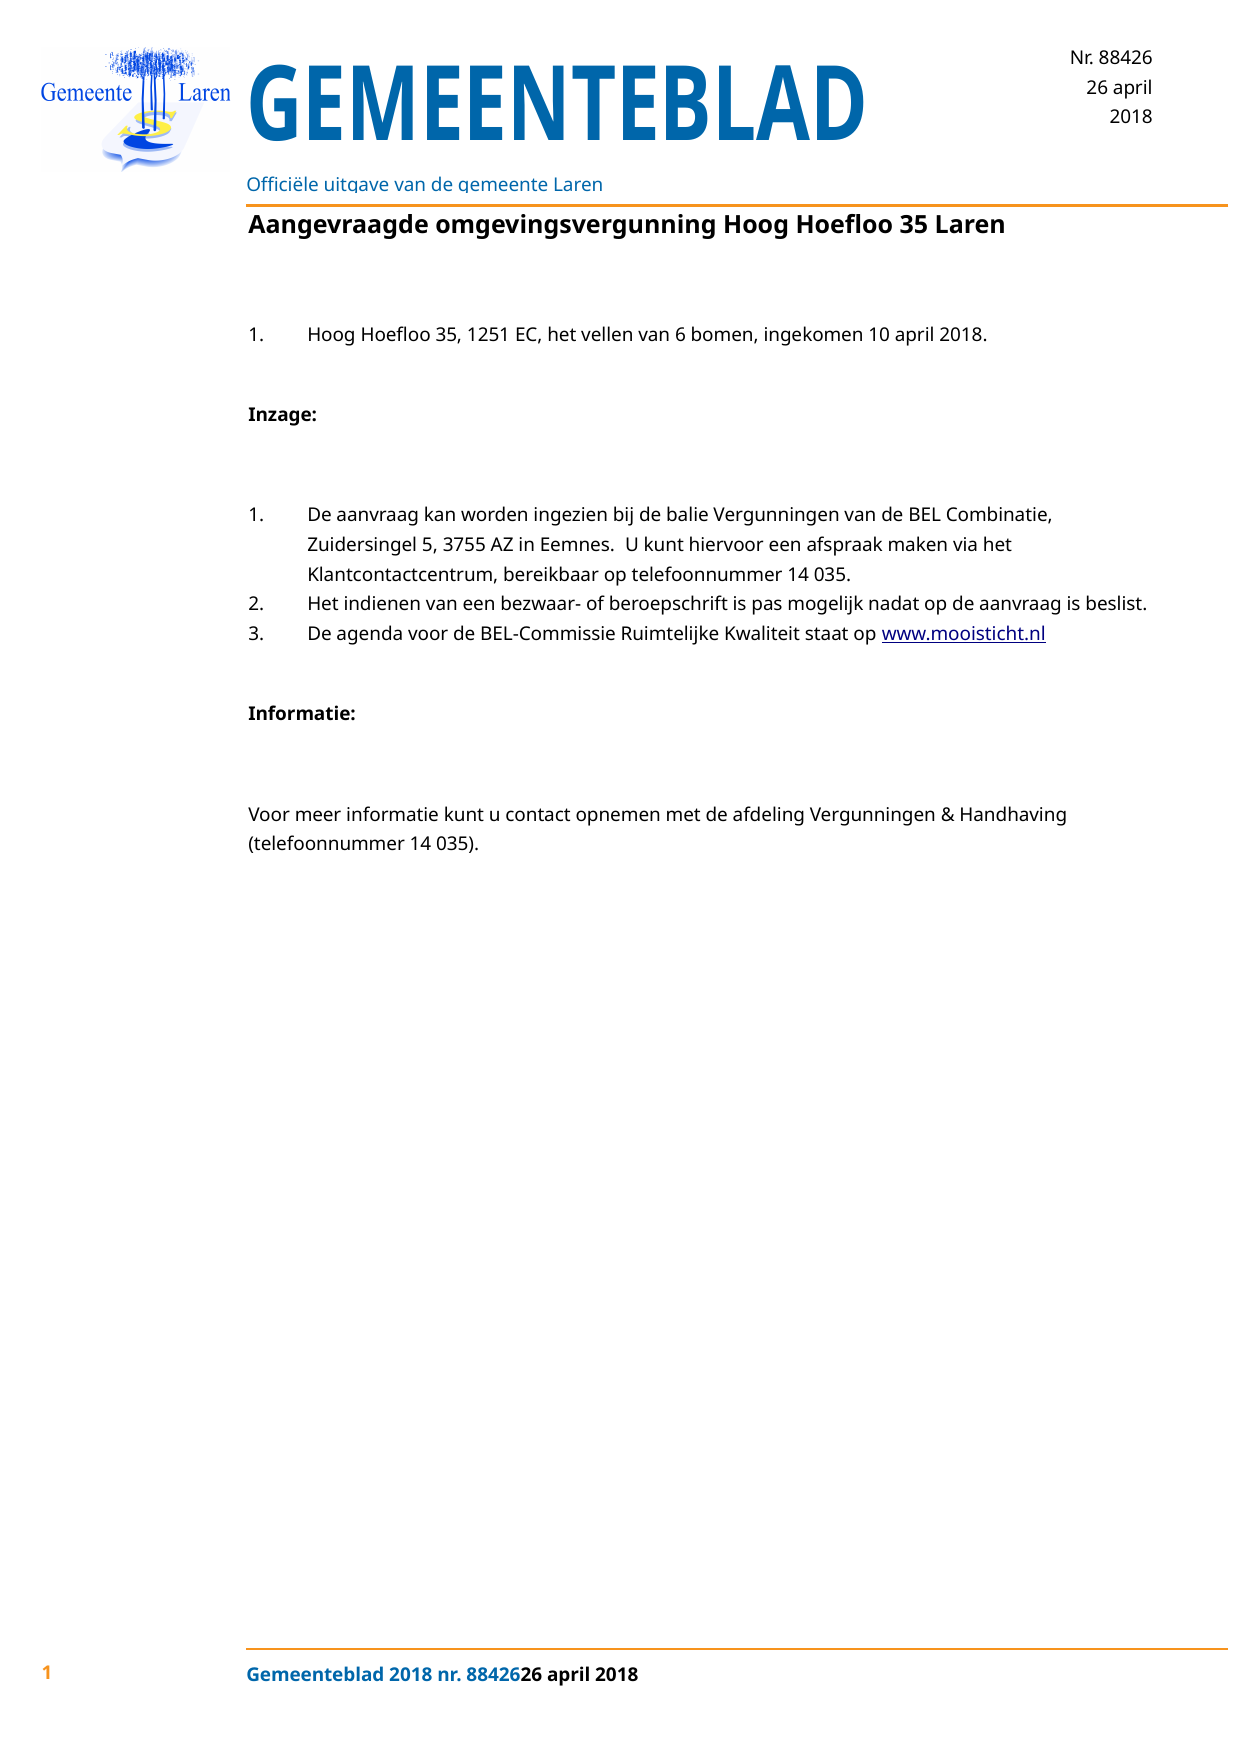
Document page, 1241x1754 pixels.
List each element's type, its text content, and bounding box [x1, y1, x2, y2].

list Het indienen van een bezwaar- of beroepschrift is pas mogelijk nadat op de aanvraag is beslist. [248, 590, 1152, 616]
list De agenda voor de BEL-Commissie Ruimtelijke Kwaliteit staat op www.mooisticht.nl [248, 620, 1152, 646]
picture [41, 47, 231, 172]
list De aanvraag kan worden ingezien bij de balie Vergunningen van de BEL Combinatie, Zuidersingel 5, 3755 AZ in Eemnes. U kunt hiervoor een afspraak maken via het Klantcontactcentrum, bereikbaar op telefoonnummer 14 035. [248, 502, 1152, 586]
list Hoog Hoefloo 35, 1251 EC, het vellen van 6 bomen, ingekomen 10 april 2018. [248, 321, 1152, 346]
text Informatie: [248, 700, 1152, 726]
text Voor meer informatie kunt u contact opnemen met de afdeling Vergunningen & Handhaving (telefoonnummer 14 035). [248, 801, 1152, 856]
text Inzage: [248, 401, 1152, 426]
text Aangevraagde omgevingsvergunning Hoog Hoefloo 35 Laren [248, 207, 1152, 241]
